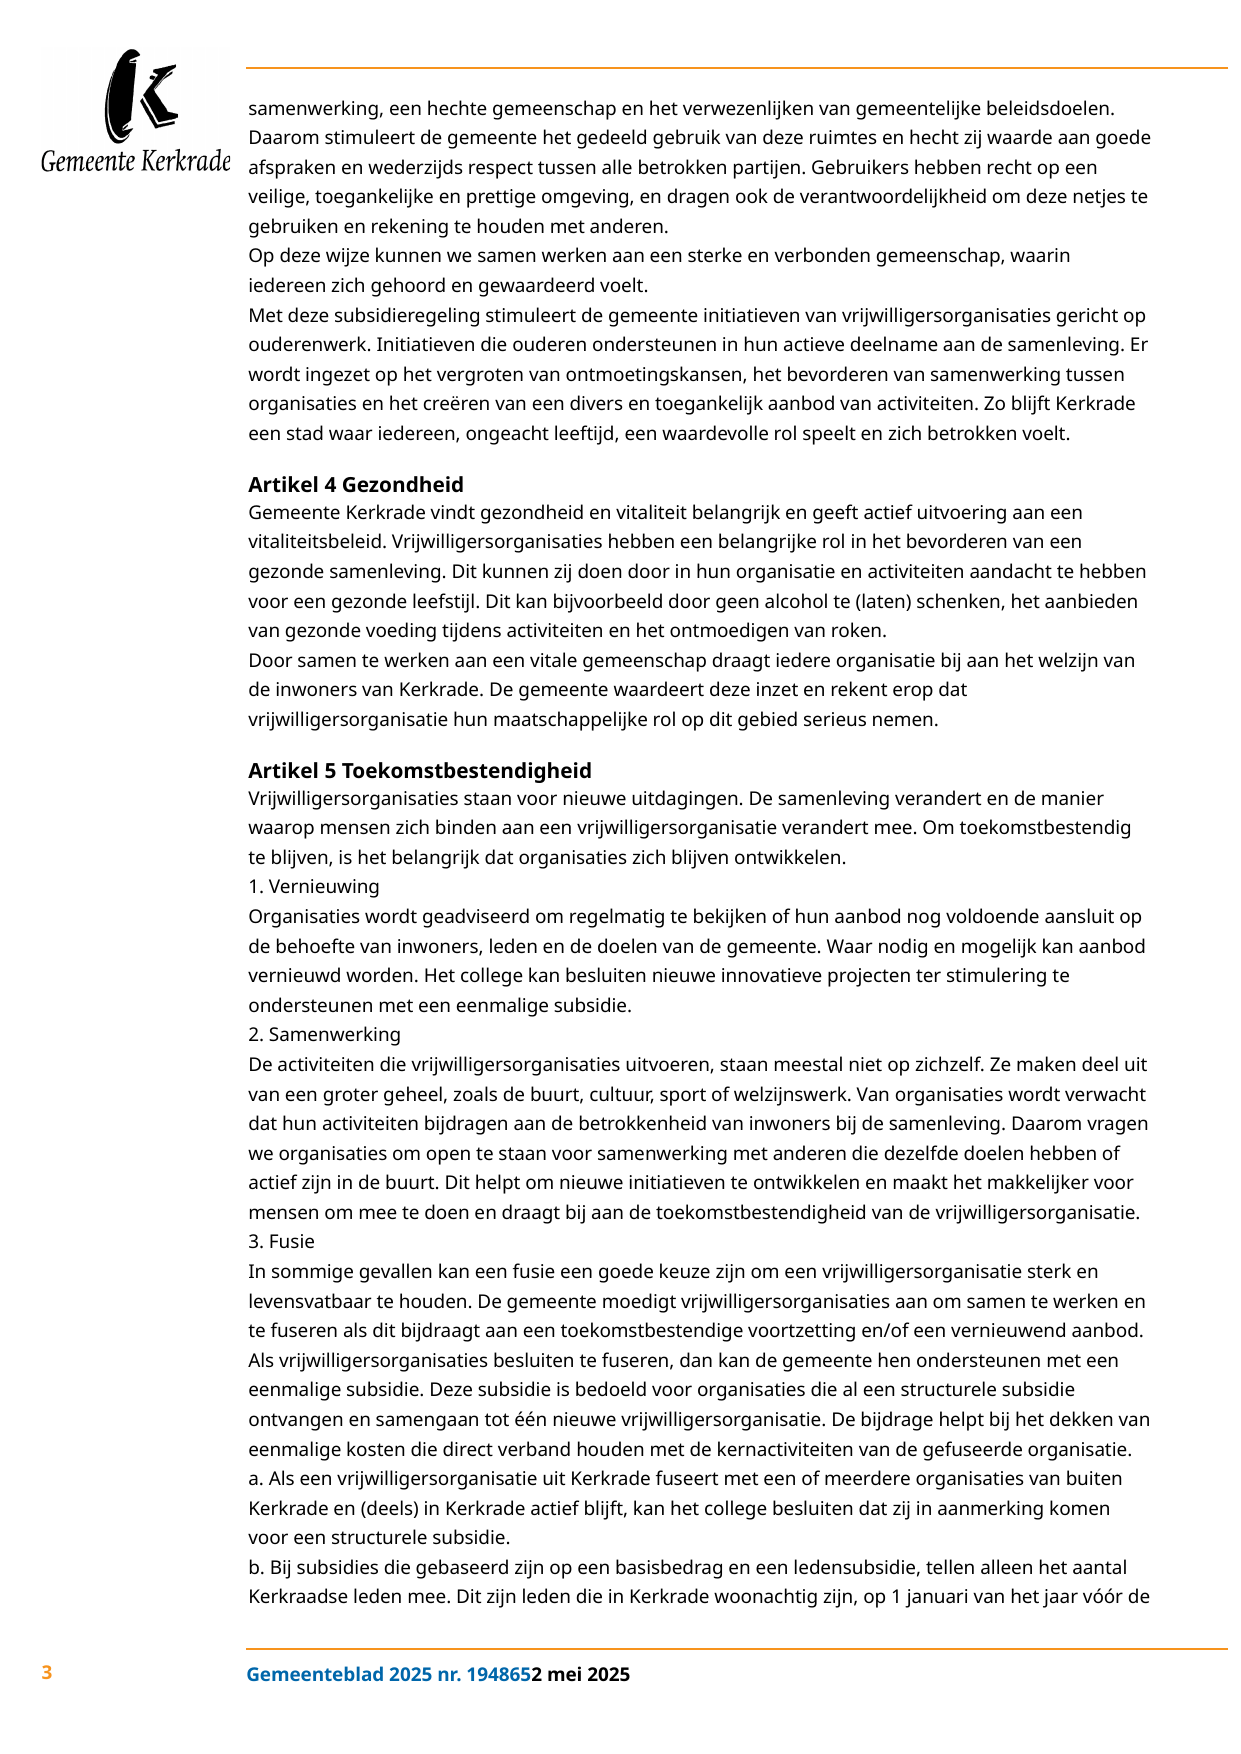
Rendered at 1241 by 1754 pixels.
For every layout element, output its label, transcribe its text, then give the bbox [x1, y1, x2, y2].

text 2. Samenwerking [248, 1022, 1152, 1047]
text Door samen te werken aan een vitale gemeenschap draagt iedere organisatie bij aan het welzijn van de inwoners van Kerkrade. De gemeente waardeert deze inzet en rekent erop dat vrijwilligersorganisatie hun maatschappelijke rol op dit gebied serieus nemen. [248, 647, 1152, 732]
text b. Bij subsidies die gebaseerd zijn op een basisbedrag en een ledensubsidie, tellen alleen het aantal Kerkraadse leden mee. Dit zijn leden die in Kerkrade woonachtig zijn, op 1 januari van het jaar vóór de [248, 1554, 1152, 1609]
text Gemeente Kerkrade vindt gezondheid en vitaliteit belangrijk en geeft actief uitvoering aan een vitaliteitsbeleid. Vrijwilligersorganisaties hebben een belangrijke rol in het bevorderen van een gezonde samenleving. Dit kunnen zij doen door in hun organisatie en activiteiten aandacht te hebben voor een gezonde leefstijl. Dit kan bijvoorbeeld door geen alcohol te (laten) schenken, het aanbieden van gezonde voeding tijdens activiteiten en het ontmoedigen van roken. [248, 499, 1152, 643]
text Op deze wijze kunnen we samen werken aan een sterke en verbonden gemeenschap, waarin iedereen zich gehoord en gewaardeerd voelt. [248, 243, 1152, 298]
text Artikel 4 Gezondheid [248, 471, 1152, 499]
picture [41, 47, 231, 172]
text Organisaties wordt geadviseerd om regelmatig te bekijken of hun aanbod nog voldoende aansluit op de behoefte van inwoners, leden en de doelen van de gemeente. Waar nodig en mogelijk kan aanbod vernieuwd worden. Het college kan besluiten nieuwe innovatieve projecten ter stimulering te ondersteunen met een eenmalige subsidie. [248, 903, 1152, 1018]
text 3. Fusie [248, 1229, 1152, 1254]
text samenwerking, een hechte gemeenschap en het verwezenlijken van gemeentelijke beleidsdoelen. [248, 95, 1152, 121]
text Met deze subsidieregeling stimuleert de gemeente initiatieven van vrijwilligersorganisaties gericht op ouderenwerk. Initiatieven die ouderen ondersteunen in hun actieve deelname aan de samenleving. Er wordt ingezet op het vergroten van ontmoetingskansen, het bevorderen van samenwerking tussen organisaties en het creëren van een divers en toegankelijk aanbod van activiteiten. Zo blijft Kerkrade een stad waar iedereen, ongeacht leeftijd, een waardevolle rol speelt en zich betrokken voelt. [248, 302, 1152, 446]
text 1. Vernieuwing [248, 874, 1152, 899]
text In sommige gevallen kan een fusie een goede keuze zijn om een vrijwilligersorganisatie sterk en levensvatbaar te houden. De gemeente moedigt vrijwilligersorganisaties aan om samen te werken en te fuseren als dit bijdraagt aan een toekomstbestendige voortzetting en/of een vernieuwend aanbod. Als vrijwilligersorganisaties besluiten te fuseren, dan kan de gemeente hen ondersteunen met een eenmalige subsidie. Deze subsidie is bedoeld voor organisaties die al een structurele subsidie ontvangen en samengaan tot één nieuwe vrijwilligersorganisatie. De bijdrage helpt bij het dekken van eenmalige kosten die direct verband houden met de kernactiviteiten van de gefuseerde organisatie. [248, 1258, 1152, 1462]
text De activiteiten die vrijwilligersorganisaties uitvoeren, staan meestal niet op zichzelf. Ze maken deel uit van een groter geheel, zoals de buurt, cultuur, sport of welzijnswerk. Van organisaties wordt verwacht dat hun activiteiten bijdragen aan de betrokkenheid van inwoners bij de samenleving. Daarom vragen we organisaties om open te staan voor samenwerking met anderen die dezelfde doelen hebben of actief zijn in de buurt. Dit helpt om nieuwe initiatieven te ontwikkelen en maakt het makkelijker voor mensen om mee te doen en draagt bij aan de toekomstbestendigheid van de vrijwilligersorganisatie. [248, 1051, 1152, 1225]
text Artikel 5 Toekomstbestendigheid [248, 757, 1152, 785]
text Daarom stimuleert de gemeente het gedeeld gebruik van deze ruimtes en hecht zij waarde aan goede afspraken en wederzijds respect tussen alle betrokken partijen. Gebruikers hebben recht op een veilige, toegankelijke en prettige omgeving, en dragen ook de verantwoordelijkheid om deze netjes te gebruiken en rekening te houden met anderen. [248, 124, 1152, 239]
text Vrijwilligersorganisaties staan voor nieuwe uitdagingen. De samenleving verandert en de manier waarop mensen zich binden aan een vrijwilligersorganisatie verandert mee. Om toekomstbestendig te blijven, is het belangrijk dat organisaties zich blijven ontwikkelen. [248, 785, 1152, 870]
text a. Als een vrijwilligersorganisatie uit Kerkrade fuseert met een of meerdere organisaties van buiten Kerkrade en (deels) in Kerkrade actief blijft, kan het college besluiten dat zij in aanmerking komen voor een structurele subsidie. [248, 1465, 1152, 1550]
